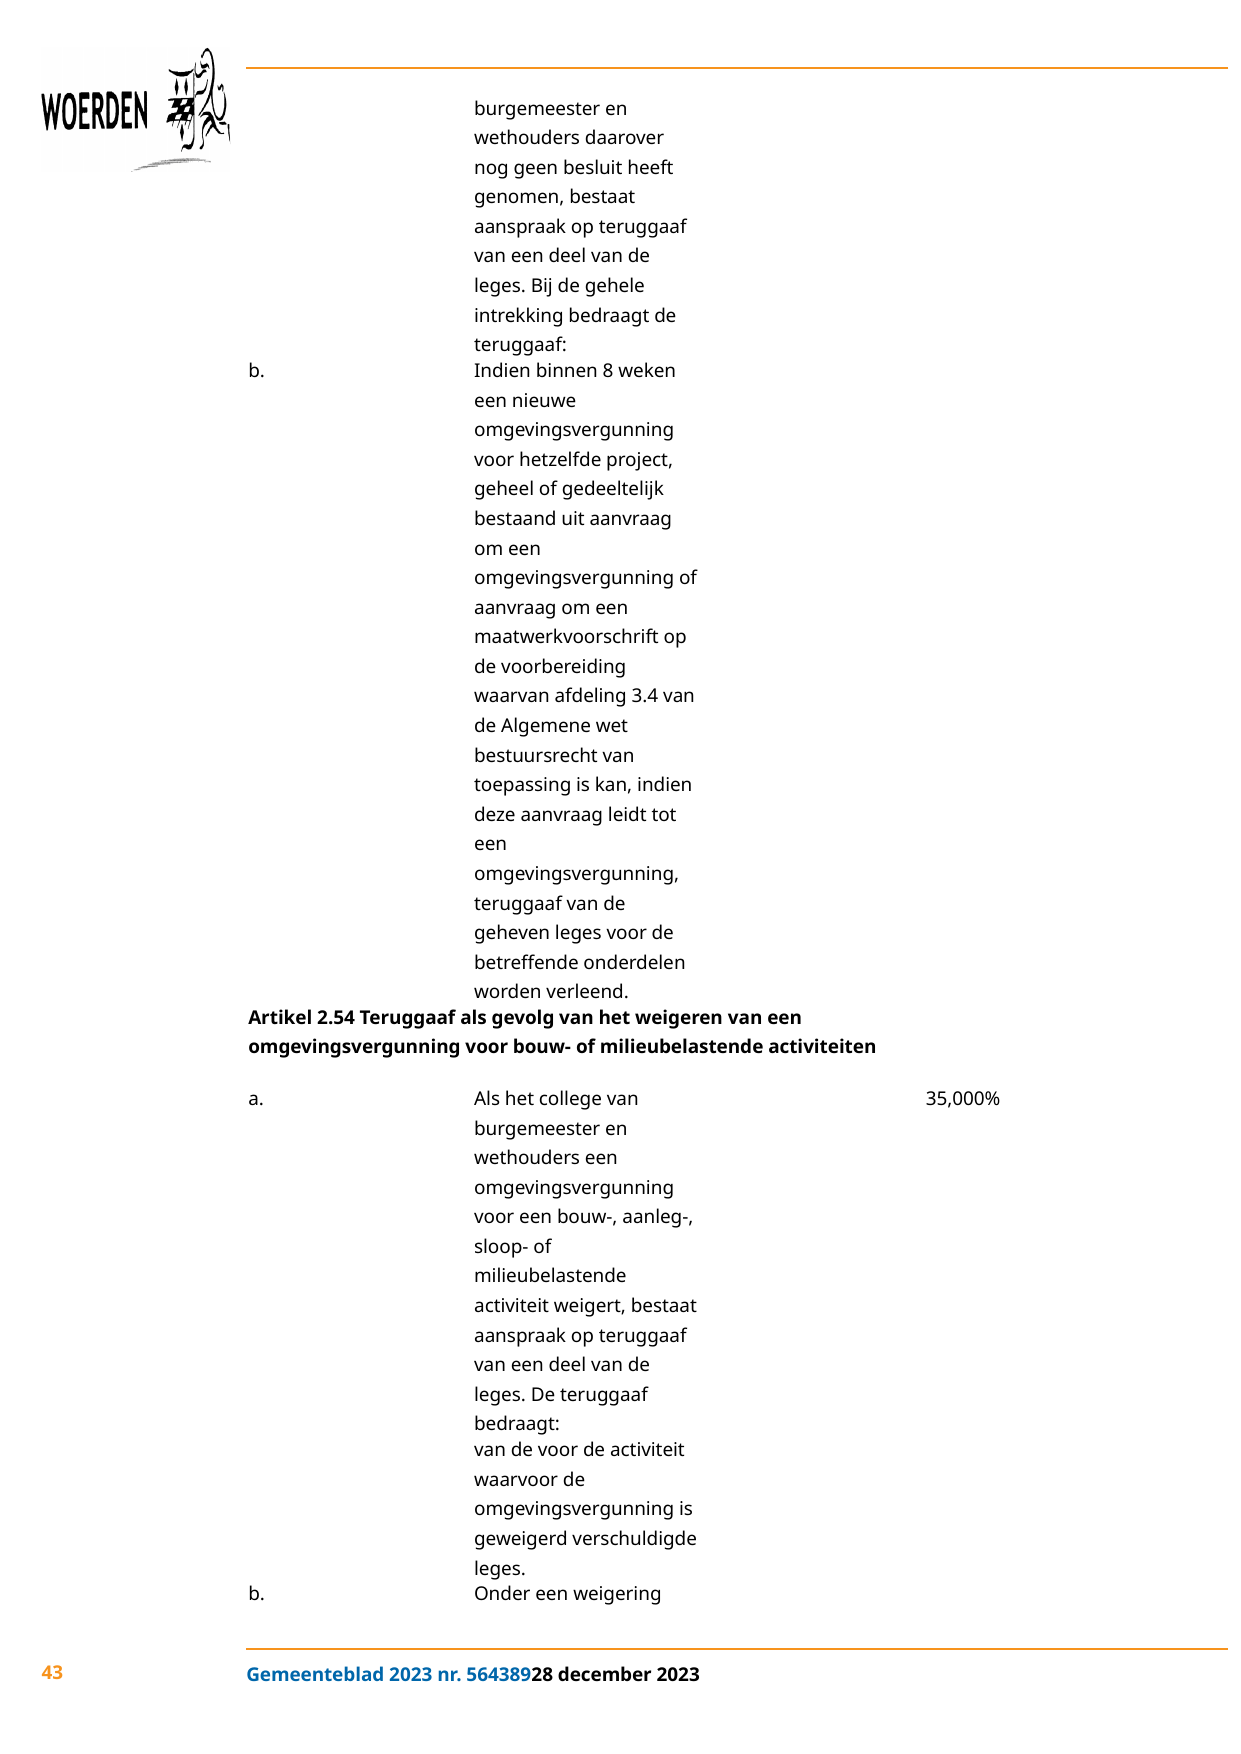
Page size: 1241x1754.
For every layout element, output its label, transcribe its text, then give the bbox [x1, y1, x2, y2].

table_cell [700, 357, 926, 1004]
table_cell b. [248, 1580, 474, 1606]
table_cell [700, 1060, 926, 1085]
table_cell Artikel 2.54 Teruggaaf als gevolg van het weigeren van een omgevingsvergunning voor bouw- of milieubelastende activiteiten [248, 1004, 926, 1059]
table_cell [926, 1436, 1152, 1580]
table_cell [248, 1436, 474, 1580]
table_cell [700, 1580, 926, 1606]
table_cell [926, 1580, 1152, 1606]
table_cell burgemeester en wethouders daarover nog geen besluit heeft genomen, bestaat aanspraak op teruggaaf van een deel van de leges. Bij de gehele intrekking bedraagt de teruggaaf: [474, 95, 700, 357]
table_cell [700, 1436, 926, 1580]
table_cell a. [248, 1085, 474, 1436]
table_cell [700, 95, 926, 357]
table_cell [926, 357, 1152, 1004]
picture [41, 47, 231, 172]
table_cell [926, 95, 1152, 357]
table_cell Indien binnen 8 weken een nieuwe omgevingsvergunning voor hetzelfde project, geheel of gedeeltelijk bestaand uit aanvraag om een omgevingsvergunning of aanvraag om een maatwerkvoorschrift op de voorbereiding waarvan afdeling 3.4 van de Algemene wet bestuursrecht van toepassing is kan, indien deze aanvraag leidt tot een omgevingsvergunning, teruggaaf van de geheven leges voor de betreffende onderdelen worden verleend. [474, 357, 700, 1004]
table_cell van de voor de activiteit waarvoor de omgevingsvergunning is geweigerd verschuldigde leges. [474, 1436, 700, 1580]
table_cell Onder een weigering [474, 1580, 700, 1606]
table_cell [474, 1060, 700, 1085]
table_cell [926, 1004, 1152, 1059]
table_cell 35,000% [926, 1085, 1152, 1436]
table_cell Als het college van burgemeester en wethouders een omgevingsvergunning voor een bouw-, aanleg-, sloop- of milieubelastende activiteit weigert, bestaat aanspraak op teruggaaf van een deel van de leges. De teruggaaf bedraagt: [474, 1085, 700, 1436]
table_cell [248, 1060, 474, 1085]
table_cell [248, 95, 474, 357]
table_cell [926, 1060, 1152, 1085]
table_cell b. [248, 357, 474, 1004]
table_cell [700, 1085, 926, 1436]
